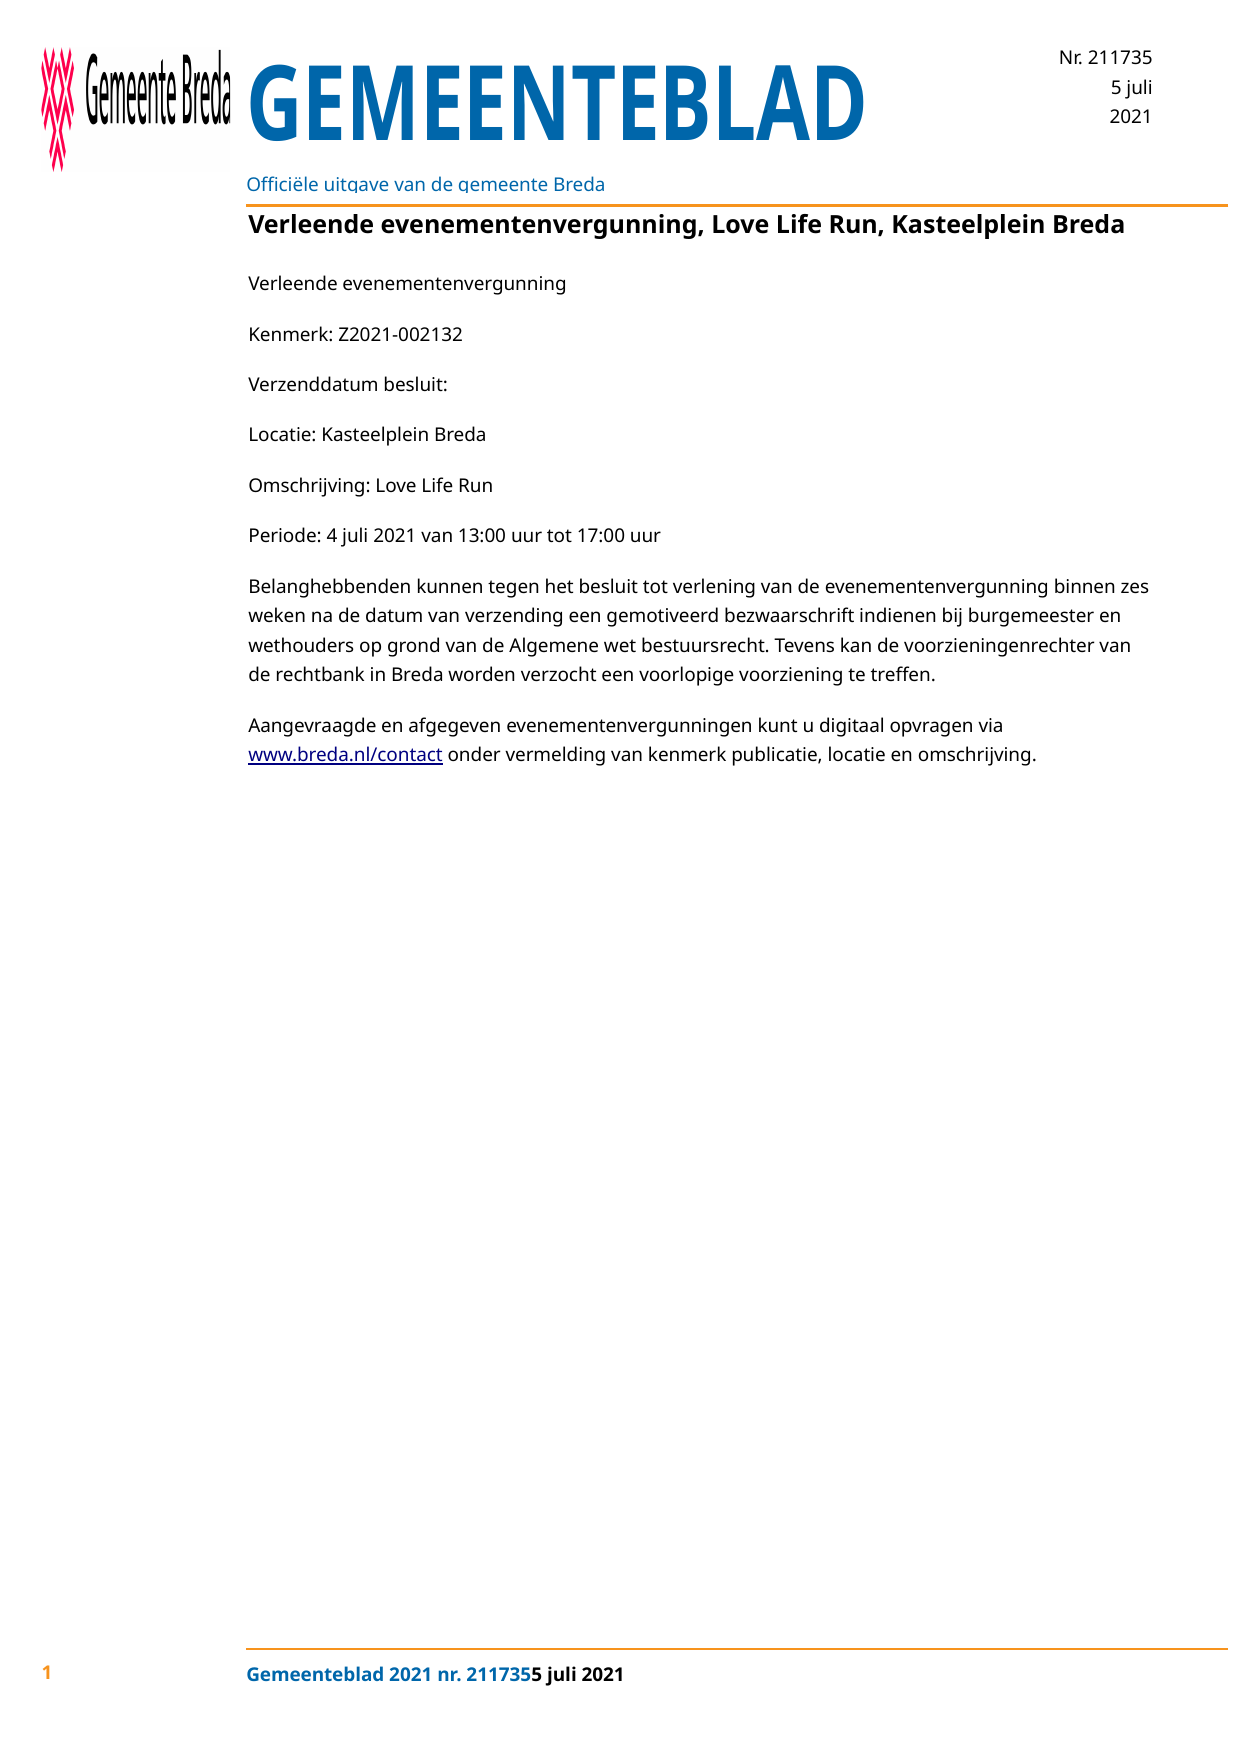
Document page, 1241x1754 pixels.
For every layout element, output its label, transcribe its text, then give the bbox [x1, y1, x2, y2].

text Kenmerk: Z2021-002132 [248, 321, 1152, 346]
text Verzenddatum besluit: [248, 371, 1152, 397]
text Locatie: Kasteelplein Breda [248, 422, 1152, 447]
text Aangevraagde en afgegeven evenementenvergunningen kunt u digitaal opvragen via www.breda.nl/contact onder vermelding van kenmerk publicatie, locatie en omschrijving. [248, 712, 1152, 767]
text Periode: 4 juli 2021 van 13:00 uur tot 17:00 uur [248, 522, 1152, 548]
text Verleende evenementenvergunning, Love Life Run, Kasteelplein Breda [248, 207, 1152, 241]
picture [41, 47, 231, 172]
text Belanghebbenden kunnen tegen het besluit tot verlening van de evenementenvergunning binnen zes weken na de datum van verzending een gemotiveerd bezwaarschrift indienen bij burgemeester en wethouders op grond van de Algemene wet bestuursrecht. Tevens kan de voorzieningenrechter van de rechtbank in Breda worden verzocht een voorlopige voorziening te treffen. [248, 573, 1152, 687]
text Omschrijving: Love Life Run [248, 472, 1152, 498]
text Verleende evenementenvergunning [248, 270, 1152, 296]
